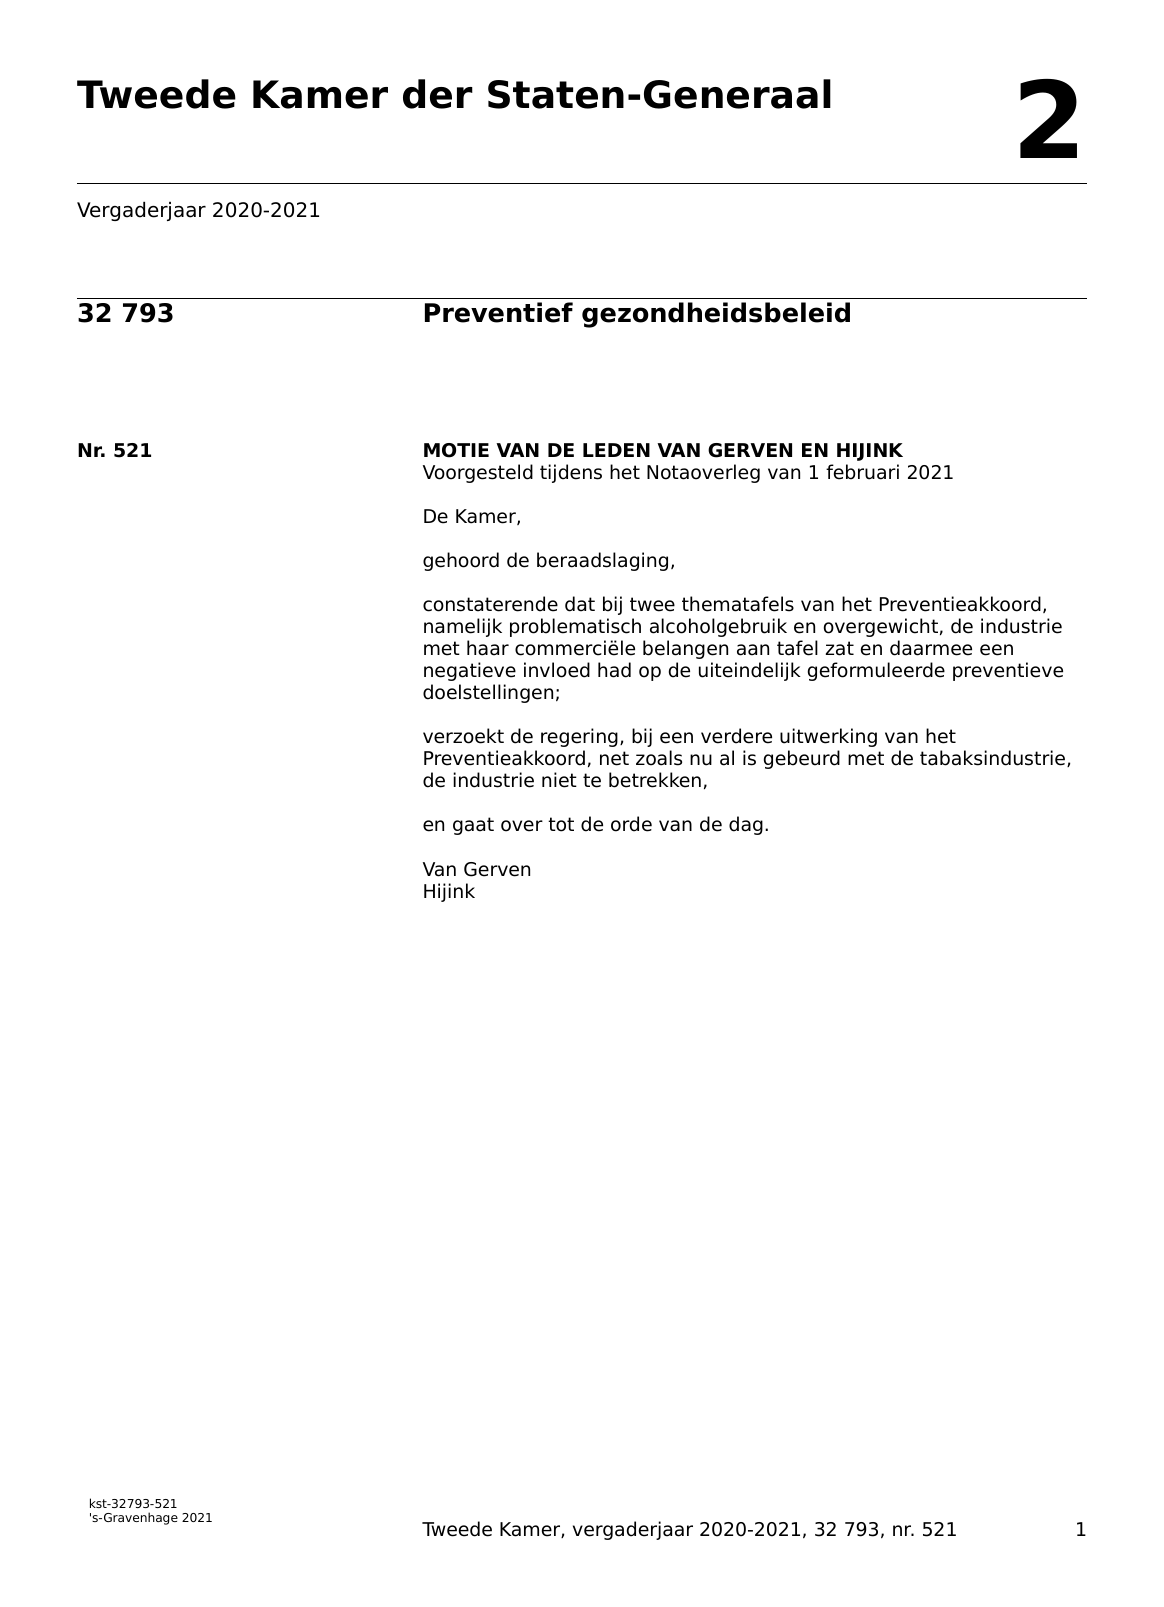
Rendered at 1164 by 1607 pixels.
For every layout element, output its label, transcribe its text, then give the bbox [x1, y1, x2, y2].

table_cell Vergaderjaar 2020-2021 [77, 184, 1087, 298]
subtitle Nr. 521 MOTIE VAN DE LEDEN VAN GERVEN EN HIJINK [77, 440, 1087, 462]
subtitle 32 793 Preventief gezondheidsbeleid [77, 299, 1087, 329]
table_header Tweede Kamer der Staten-Generaal [77, 59, 886, 183]
text Voorgesteld tijdens het Notaoverleg van 1 februari 2021 [422, 462, 1087, 484]
text gehoord de beraadslaging, [422, 550, 1087, 572]
text verzoekt de regering, bij een verdere uitwerking van het Preventieakkoord, net zoals nu al is gebeurd met de tabaksindustrie, de industrie niet te betrekken, [422, 726, 1087, 792]
text kst-32793-521 [88, 1497, 323, 1511]
text constaterende dat bij twee thematafels van het Preventieakkoord, namelijk problematisch alcoholgebruik en overgewicht, de industrie met haar commerciële belangen aan tafel zat en daarmee een negatieve invloed had op de uiteindelijk geformuleerde preventieve doelstellingen; [422, 594, 1087, 704]
text De Kamer, [422, 506, 1087, 528]
text Van Gerven [422, 858, 1087, 881]
text Hijink [422, 881, 1087, 902]
text 's-Gravenhage 2021 [88, 1511, 323, 1525]
text en gaat over tot de orde van de dag. [422, 814, 1087, 836]
table_header 2 [886, 59, 1087, 183]
